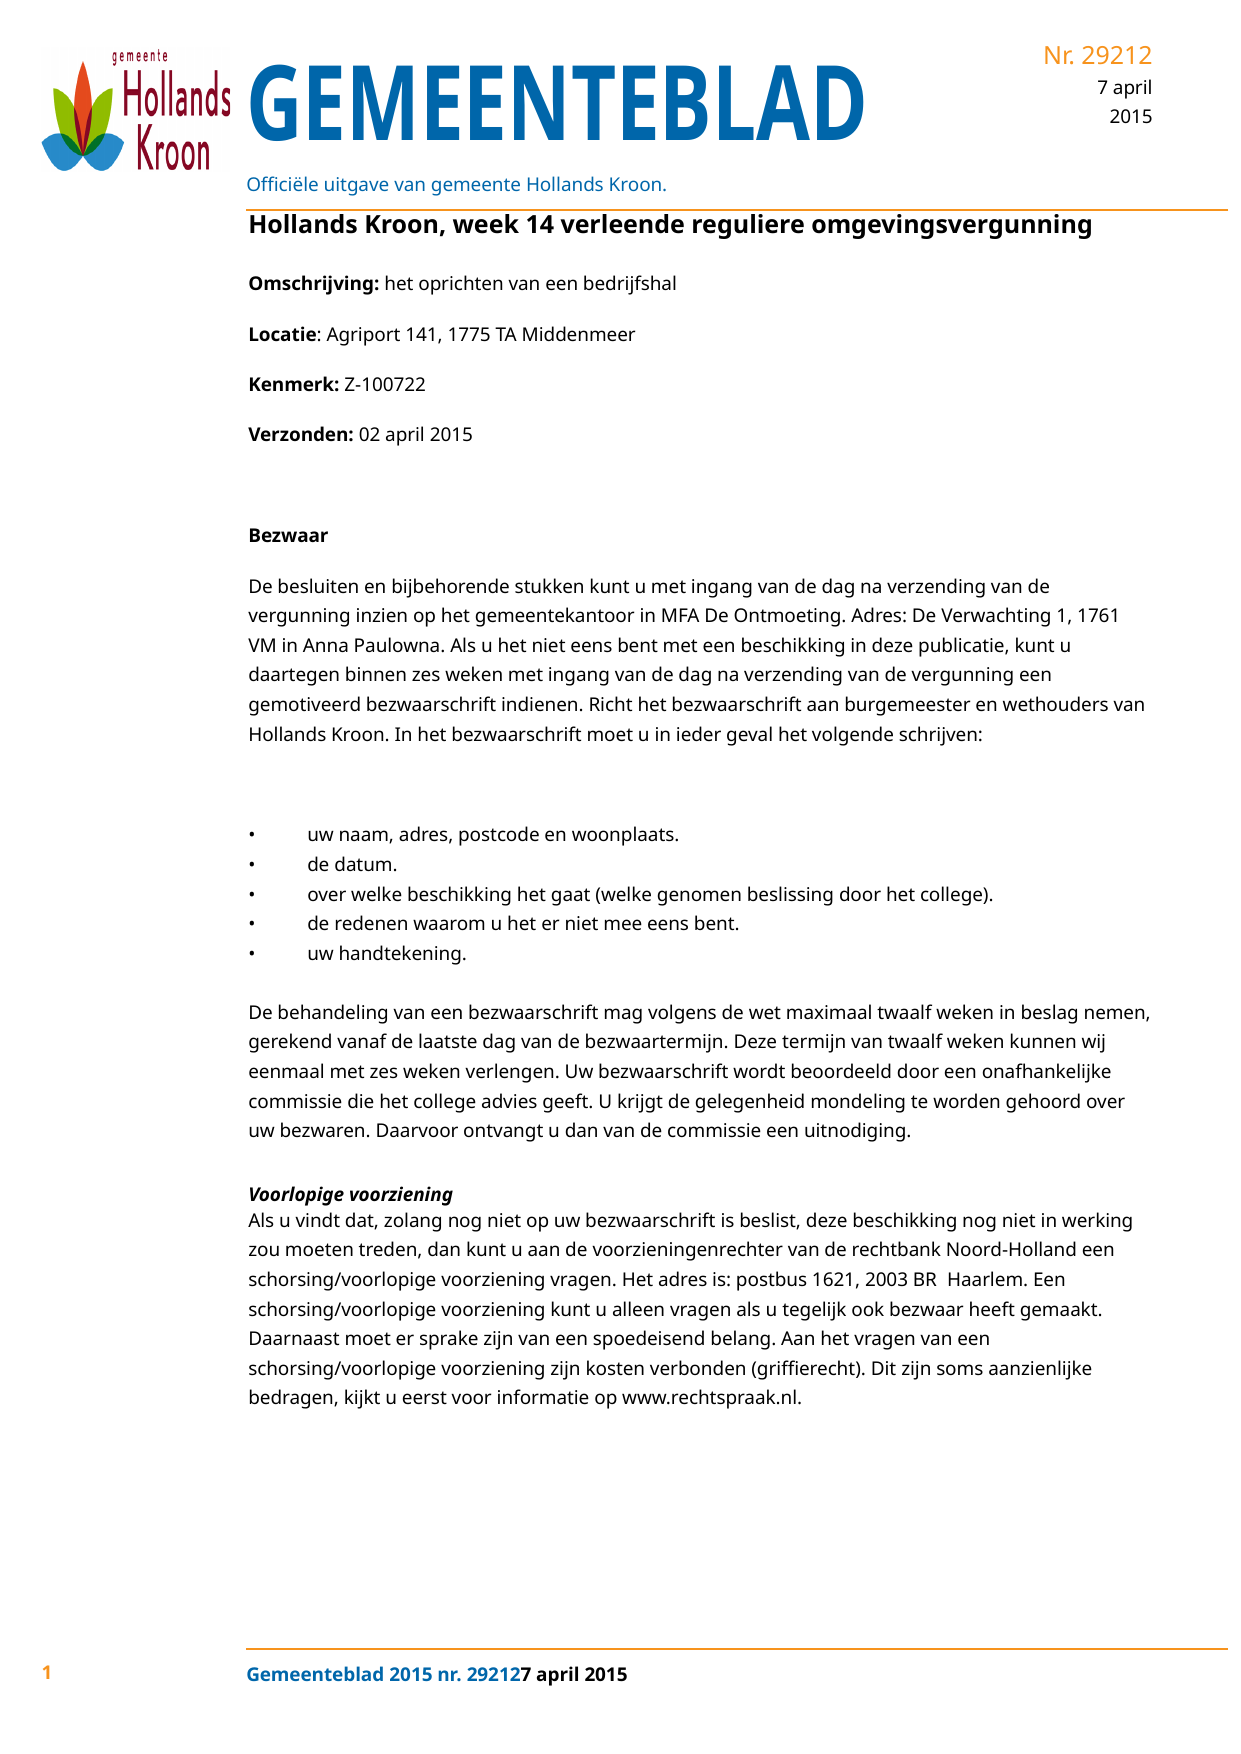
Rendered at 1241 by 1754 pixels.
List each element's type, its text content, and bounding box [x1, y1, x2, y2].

text De besluiten en bijbehorende stukken kunt u met ingang van de dag na verzending van de vergunning inzien op het gemeentekantoor in MFA De Ontmoeting. Adres: De Verwachting 1, 1761 VM in Anna Paulowna. Als u het niet eens bent met een beschikking in deze publicatie, kunt u daartegen binnen zes weken met ingang van de dag na verzending van de vergunning een gemotiveerd bezwaarschrift indienen. Richt het bezwaarschrift aan burgemeester en wethouders van Hollands Kroon. In het bezwaarschrift moet u in ieder geval het volgende schrijven: [248, 573, 1152, 746]
text De behandeling van een bezwaarschrift mag volgens de wet maximaal twaalf weken in beslag nemen, gerekend vanaf de laatste dag van de bezwaartermijn. Deze termijn van twaalf weken kunnen wij eenmaal met zes weken verlengen. Uw bezwaarschrift wordt beoordeeld door een onafhankelijke commissie die het college advies geeft. U krijgt de gelegenheid mondeling te worden gehoord over uw bezwaren. Daarvoor ontvangt u dan van de commissie een uitnodiging. [248, 999, 1152, 1143]
text Hollands Kroon, week 14 verleende reguliere omgevingsvergunning [248, 211, 1152, 241]
text Omschrijving: het oprichten van een bedrijfshal [248, 270, 1152, 296]
list de redenen waarom u het er niet mee eens bent. [248, 910, 1152, 936]
text Als u vindt dat, zolang nog niet op uw bezwaarschrift is beslist, deze beschikking nog niet in werking zou moeten treden, dan kunt u aan de voorzieningenrechter van de rechtbank Noord-Holland een schorsing/voorlopige voorziening vragen. Het adres is: postbus 1621, 2003 BR Haarlem. Een schorsing/voorlopige voorziening kunt u alleen vragen als u tegelijk ook bezwaar heeft gemaakt. Daarnaast moet er sprake zijn van een spoedeisend belang. Aan het vragen van een schorsing/voorlopige voorziening zijn kosten verbonden (griffierecht). Dit zijn soms aanzienlijke bedragen, kijkt u eerst voor informatie op www.rechtspraak.nl. [248, 1207, 1152, 1410]
text Voorlopige voorziening [248, 1181, 1152, 1207]
text Kenmerk: Z-100722 [248, 371, 1152, 397]
list uw handtekening. [248, 940, 1152, 966]
list uw naam, adres, postcode en woonplaats. [248, 822, 1152, 847]
list over welke beschikking het gaat (welke genomen beslissing door het college). [248, 881, 1152, 906]
picture [41, 47, 231, 172]
text Locatie: Agriport 141, 1775 TA Middenmeer [248, 321, 1152, 346]
text Bezwaar [248, 522, 1152, 548]
text Verzonden: 02 april 2015 [248, 422, 1152, 447]
list de datum. [248, 851, 1152, 877]
